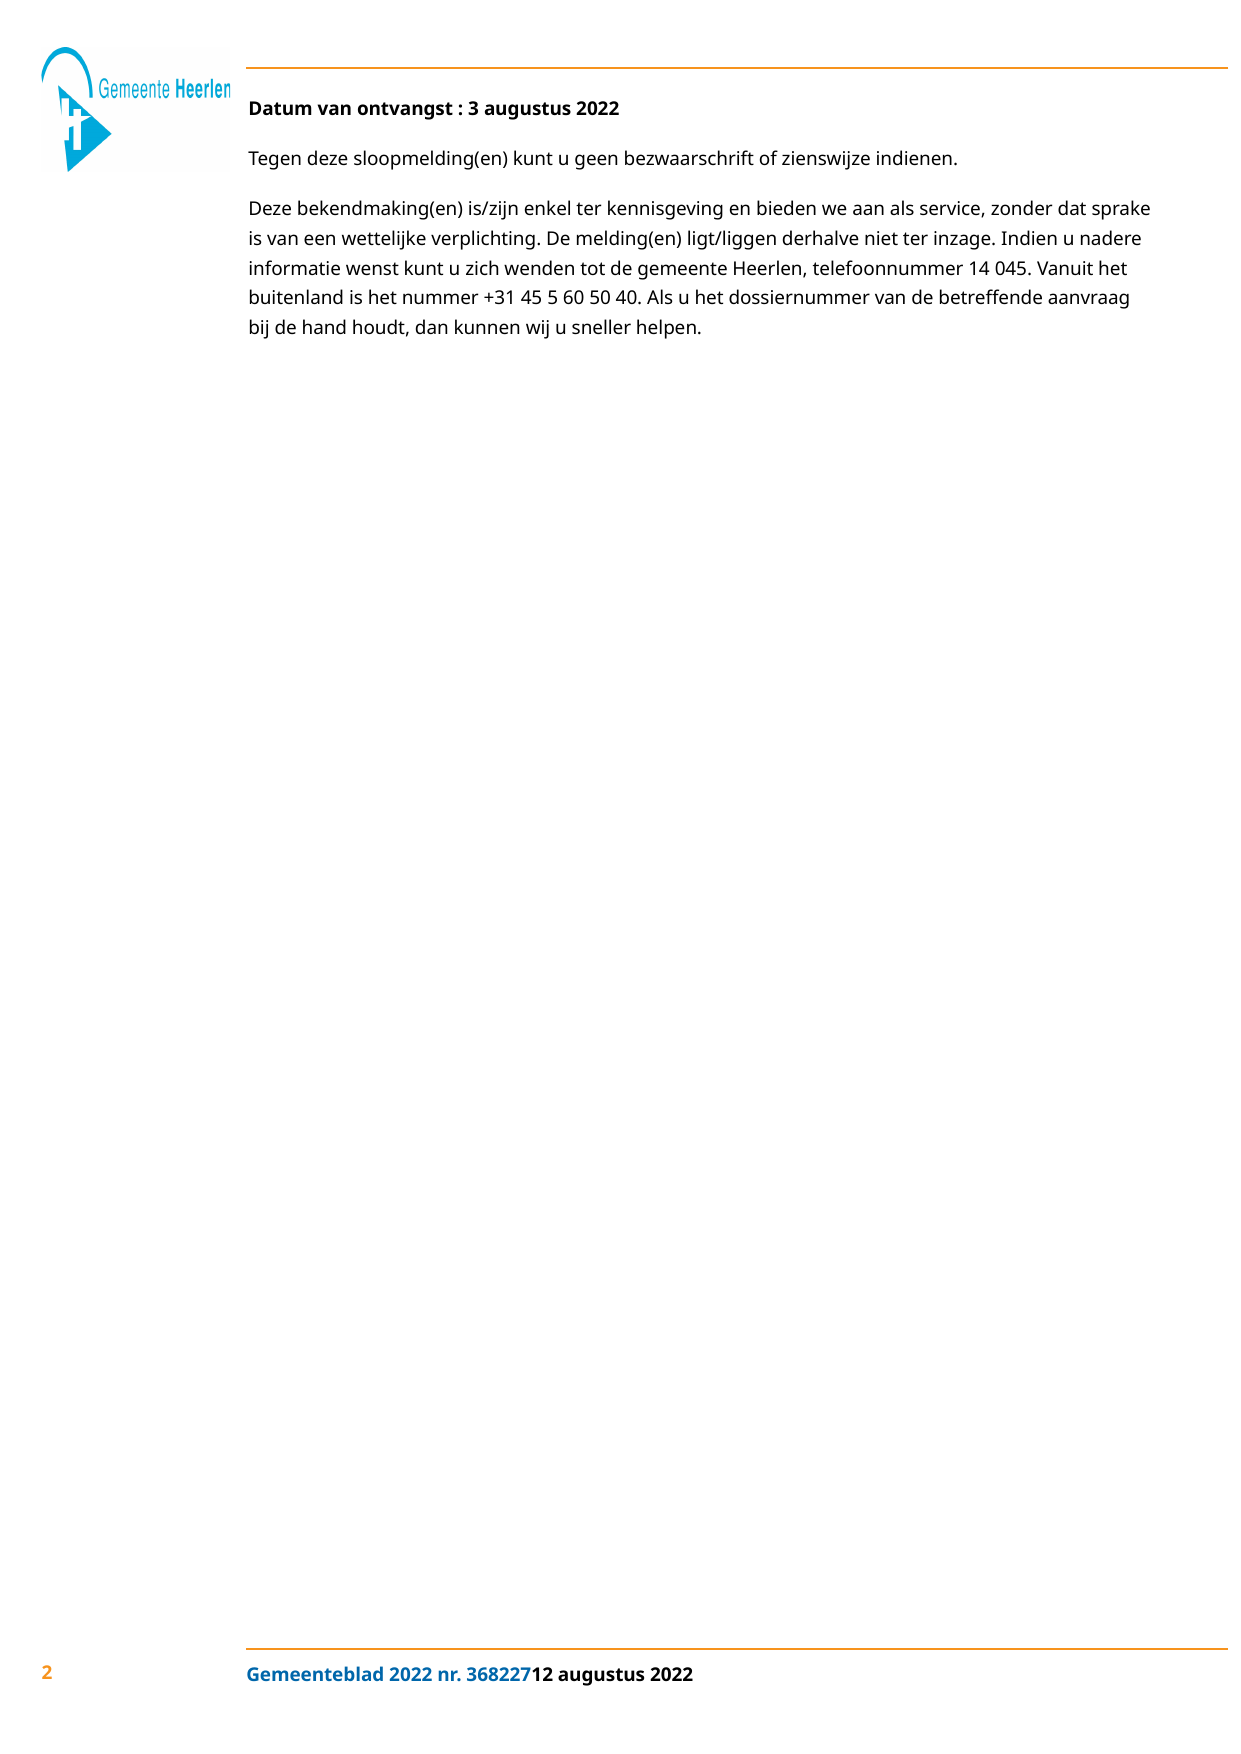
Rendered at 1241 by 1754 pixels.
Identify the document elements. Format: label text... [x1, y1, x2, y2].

picture [41, 47, 231, 172]
text Deze bekendmaking(en) is/zijn enkel ter kennisgeving en bieden we aan als service, zonder dat sprake is van een wettelijke verplichting. De melding(en) ligt/liggen derhalve niet ter inzage. Indien u nadere informatie wenst kunt u zich wenden tot de gemeente Heerlen, telefoonnummer 14 045. Vanuit het buitenland is het nummer +31 45 5 60 50 40. Als u het dossiernummer van de betreffende aanvraag bij de hand houdt, dan kunnen wij u sneller helpen. [248, 196, 1152, 340]
picture [41, 47, 59, 70]
text Tegen deze sloopmelding(en) kunt u geen bezwaarschrift of zienswijze indienen. [248, 145, 1152, 171]
text Datum van ontvangst : 3 augustus 2022 [248, 95, 1152, 121]
